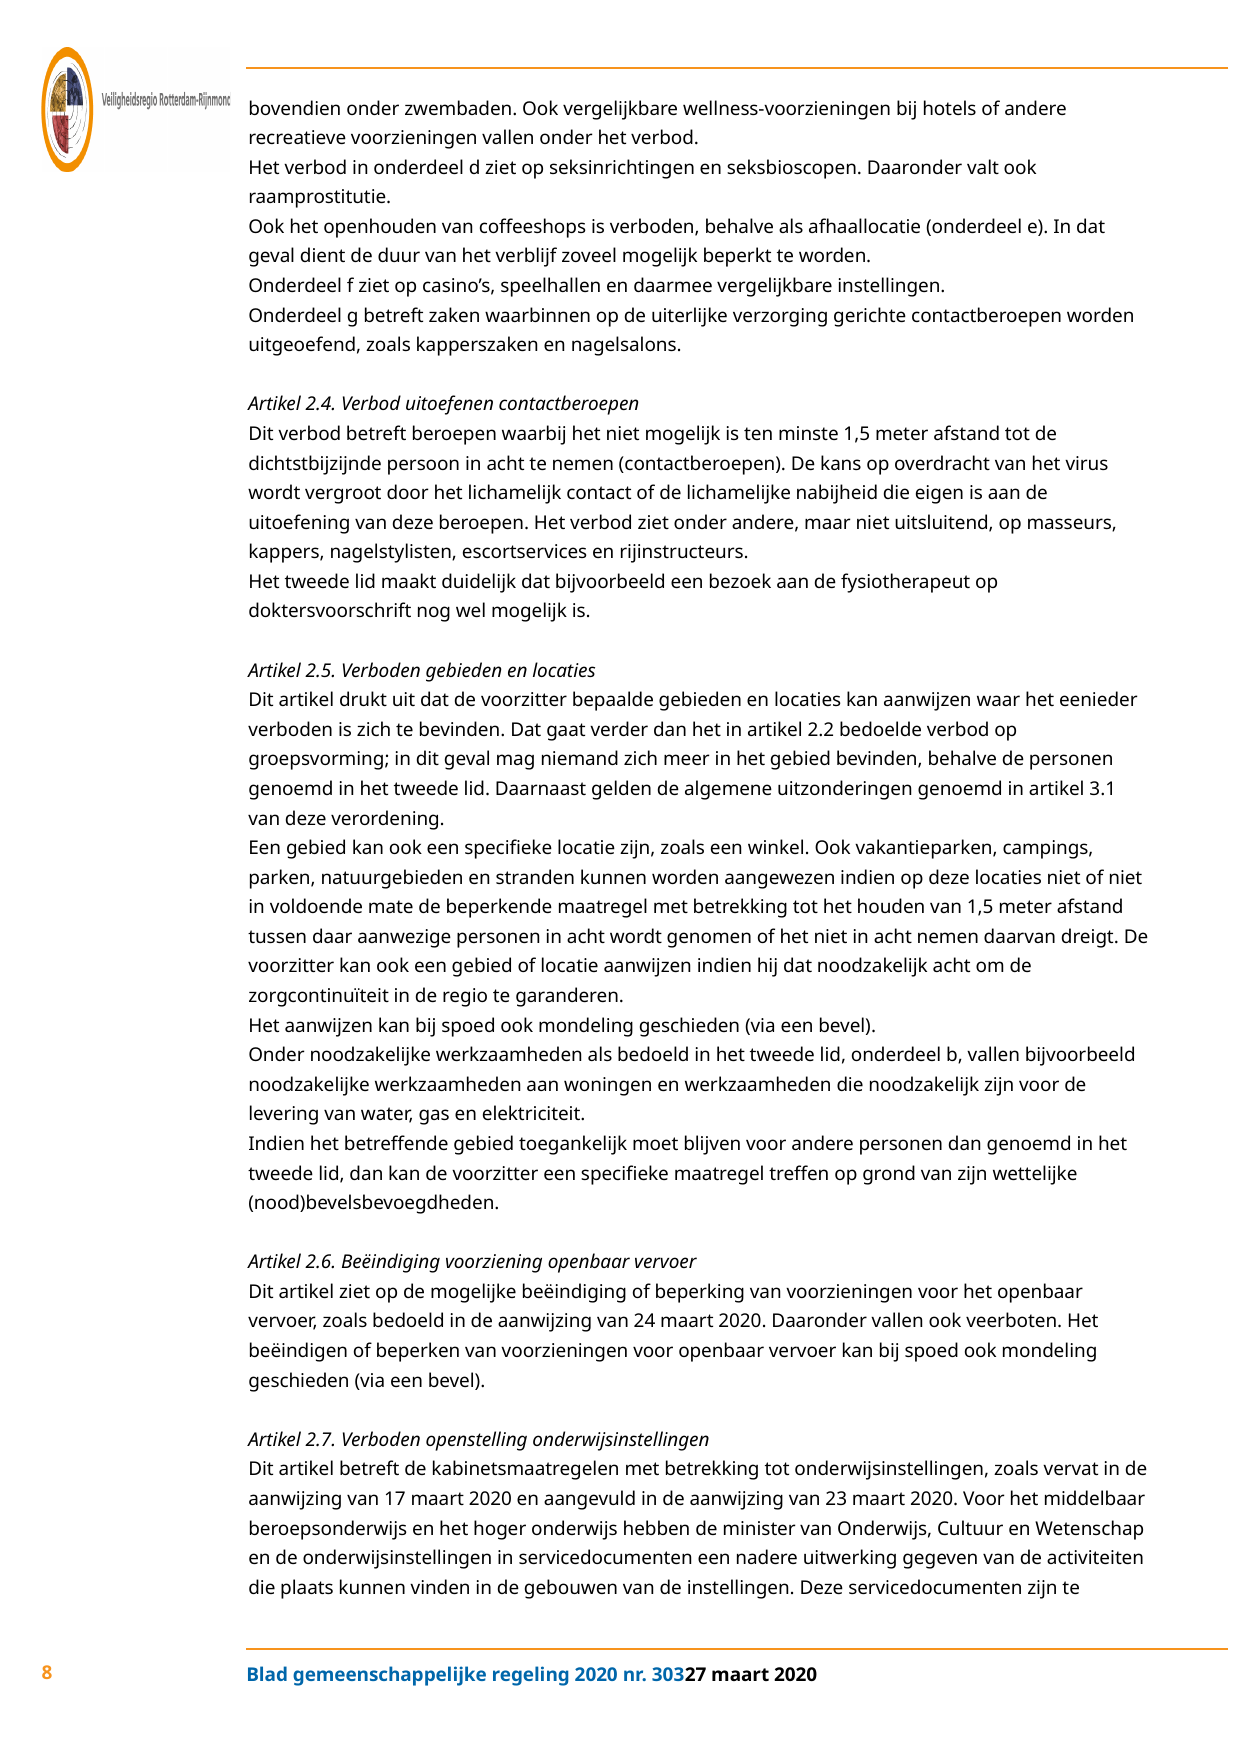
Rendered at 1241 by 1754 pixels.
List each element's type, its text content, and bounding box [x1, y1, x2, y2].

text Onderdeel g betreft zaken waarbinnen op de uiterlijke verzorging gerichte contactberoepen worden uitgeoefend, zoals kapperszaken en nagelsalons. [248, 302, 1152, 357]
text Artikel 2.6. Beëindiging voorziening openbaar vervoer [248, 1248, 1152, 1274]
text Het aanwijzen kan bij spoed ook mondeling geschieden (via een bevel). [248, 1012, 1152, 1038]
text Ook het openhouden van coffeeshops is verboden, behalve als afhaallocatie (onderdeel e). In dat geval dient de duur van het verblijf zoveel mogelijk beperkt te worden. [248, 213, 1152, 268]
text Onderdeel f ziet op casino’s, speelhallen en daarmee vergelijkbare instellingen. [248, 272, 1152, 298]
text Indien het betreffende gebied toegankelijk moet blijven voor andere personen dan genoemd in het tweede lid, dan kan de voorzitter een specifieke maatregel treffen op grond van zijn wettelijke (nood)bevelsbevoegdheden. [248, 1130, 1152, 1215]
text Het tweede lid maakt duidelijk dat bijvoorbeeld een bezoek aan de fysiotherapeut op doktersvoorschrift nog wel mogelijk is. [248, 568, 1152, 623]
text bovendien onder zwembaden. Ook vergelijkbare wellness-voorzieningen bij hotels of andere recreatieve voorzieningen vallen onder het verbod. [248, 95, 1152, 150]
text Artikel 2.4. Verbod uitoefenen contactberoepen [248, 391, 1152, 416]
text Dit artikel ziet op de mogelijke beëindiging of beperking van voorzieningen voor het openbaar vervoer, zoals bedoeld in de aanwijzing van 24 maart 2020. Daaronder vallen ook veerboten. Het beëindigen of beperken van voorzieningen voor openbaar vervoer kan bij spoed ook mondeling geschieden (via een bevel). [248, 1278, 1152, 1393]
text Dit verbod betreft beroepen waarbij het niet mogelijk is ten minste 1,5 meter afstand tot de dichtstbijzijnde persoon in acht te nemen (contactberoepen). De kans op overdracht van het virus wordt vergroot door het lichamelijk contact of de lichamelijke nabijheid die eigen is aan de uitoefening van deze beroepen. Het verbod ziet onder andere, maar niet uitsluitend, op masseurs, kappers, nagelstylisten, escortservices en rijinstructeurs. [248, 420, 1152, 564]
text Artikel 2.7. Verboden openstelling onderwijsinstellingen [248, 1426, 1152, 1452]
text Dit artikel betreft de kabinetsmaatregelen met betrekking tot onderwijsinstellingen, zoals vervat in de aanwijzing van 17 maart 2020 en aangevuld in de aanwijzing van 23 maart 2020. Voor het middelbaar beroepsonderwijs en het hoger onderwijs hebben de minister van Onderwijs, Cultuur en Wetenschap en de onderwijsinstellingen in servicedocumenten een nadere uitwerking gegeven van de activiteiten die plaats kunnen vinden in de gebouwen van de instellingen. Deze servicedocumenten zijn te [248, 1456, 1152, 1600]
text Dit artikel drukt uit dat de voorzitter bepaalde gebieden en locaties kan aanwijzen waar het eenieder verboden is zich te bevinden. Dat gaat verder dan het in artikel 2.2 bedoelde verbod op groepsvorming; in dit geval mag niemand zich meer in het gebied bevinden, behalve de personen genoemd in het tweede lid. Daarnaast gelden de algemene uitzonderingen genoemd in artikel 3.1 van deze verordening. [248, 686, 1152, 831]
text Het verbod in onderdeel d ziet op seksinrichtingen en seksbioscopen. Daaronder valt ook raamprostitutie. [248, 154, 1152, 209]
text Een gebied kan ook een specifieke locatie zijn, zoals een winkel. Ook vakantieparken, campings, parken, natuurgebieden en stranden kunnen worden aangewezen indien op deze locaties niet of niet in voldoende mate de beperkende maatregel met betrekking tot het houden van 1,5 meter afstand tussen daar aanwezige personen in acht wordt genomen of het niet in acht nemen daarvan dreigt. De voorzitter kan ook een gebied of locatie aanwijzen indien hij dat noodzakelijk acht om de zorgcontinuïteit in de regio te garanderen. [248, 834, 1152, 1008]
picture [41, 47, 231, 172]
text Artikel 2.5. Verboden gebieden en locaties [248, 657, 1152, 683]
text Onder noodzakelijke werkzaamheden als bedoeld in het tweede lid, onderdeel b, vallen bijvoorbeeld noodzakelijke werkzaamheden aan woningen en werkzaamheden die noodzakelijk zijn voor de levering van water, gas en elektriciteit. [248, 1041, 1152, 1126]
